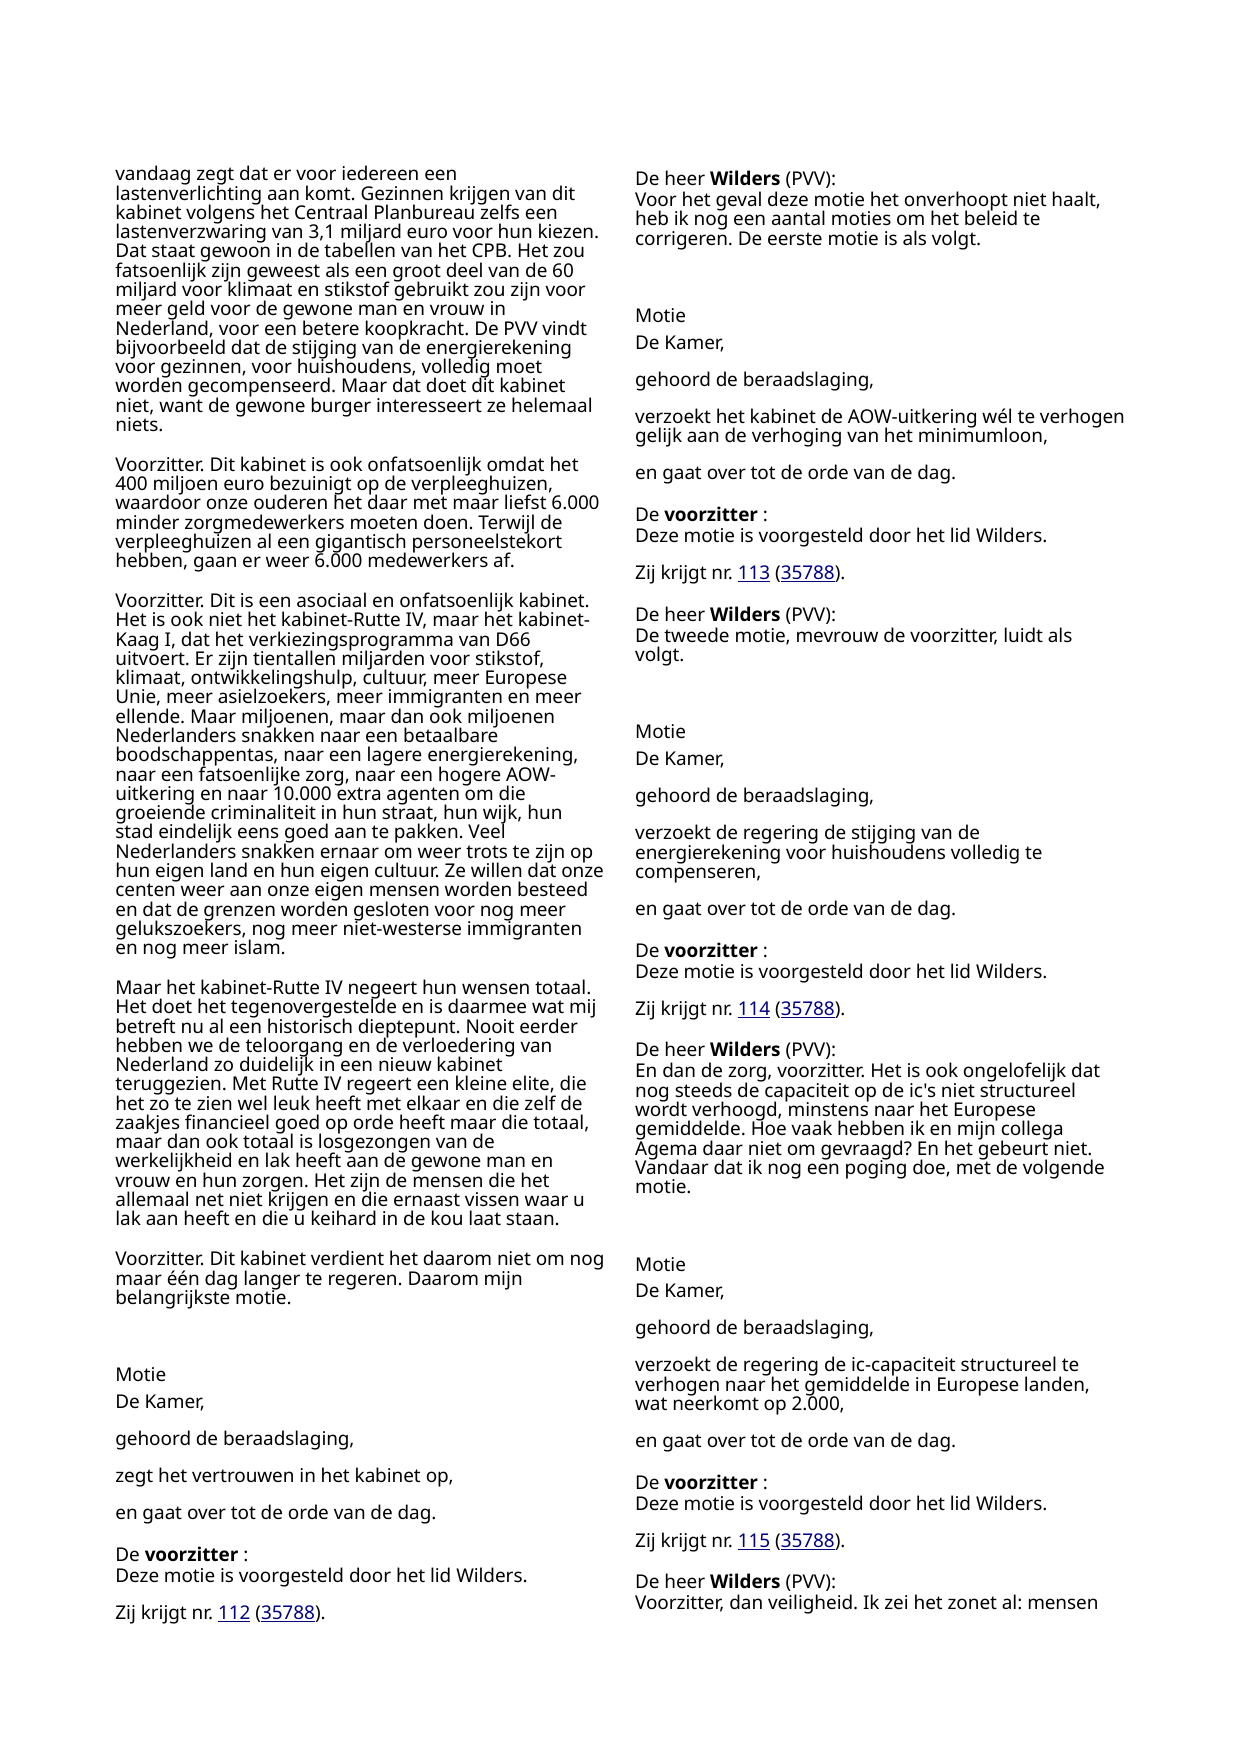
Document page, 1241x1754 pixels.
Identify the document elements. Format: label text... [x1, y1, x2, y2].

text vandaag zegt dat er voor iedereen een lastenverlichting aan komt. Gezinnen krijgen van dit kabinet volgens het Centraal Planbureau zelfs een lastenverzwaring van 3,1 miljard euro voor hun kiezen. Dat staat gewoon in de tabellen van het CPB. Het zou fatsoenlijk zijn geweest als een groot deel van de 60 miljard voor klimaat en stikstof gebruikt zou zijn voor meer geld voor de gewone man en vrouw in Nederland, voor een betere koopkracht. De PVV vindt bijvoorbeeld dat de stijging van de energierekening voor gezinnen, voor huishoudens, volledig moet worden gecompenseerd. Maar dat doet dit kabinet niet, want de gewone burger interesseert ze helemaal niets. [115, 165, 605, 435]
text De voorzitter : [635, 501, 1125, 527]
text Zij krijgt nr. 114 (35788). [635, 999, 1125, 1019]
text En dan de zorg, voorzitter. Het is ook ongelofelijk dat nog steeds de capaciteit op de ic's niet structureel wordt verhoogd, minstens naar het Europese gemiddelde. Hoe vaak hebben ik en mijn collega Agema daar niet om gevraagd? En het gebeurt niet. Vandaar dat ik nog een poging doe, met de volgende motie. [635, 1062, 1125, 1197]
text De heer Wilders (PVV): [635, 1569, 1125, 1594]
text Zij krijgt nr. 115 (35788). [635, 1532, 1125, 1551]
text en gaat over tot de orde van de dag. [635, 1432, 1125, 1451]
text De Kamer, [635, 750, 1125, 770]
text De voorzitter : [115, 1541, 605, 1567]
text De heer Wilders (PVV): [635, 1037, 1125, 1062]
text Voorzitter. Dit is een asociaal en onfatsoenlijk kabinet. Het is ook niet het kabinet-Rutte IV, maar het kabinet-Kaag I, dat het verkiezingsprogramma van D66 uitvoert. Er zijn tientallen miljarden voor stikstof, klimaat, ontwikkelingshulp, cultuur, meer Europese Unie, meer asielzoekers, meer immigranten en meer ellende. Maar miljoenen, maar dan ook miljoenen Nederlanders snakken naar een betaalbare boodschappentas, naar een lagere energierekening, naar een fatsoenlijke zorg, naar een hogere AOW-uitkering en naar 10.000 extra agenten om die groeiende criminaliteit in hun straat, hun wijk, hun stad eindelijk eens goed aan te pakken. Veel Nederlanders snakken ernaar om weer trots te zijn op hun eigen land en hun eigen cultuur. Ze willen dat onze centen weer aan onze eigen mensen worden besteed en dat de grenzen worden gesloten voor nog meer gelukszoekers, nog meer niet-westerse immigranten en nog meer islam. [115, 592, 605, 958]
text verzoekt de regering de ic-capaciteit structureel te verhogen naar het gemiddelde in Europese landen, wat neerkomt op 2.000, [635, 1356, 1125, 1414]
text De Kamer, [635, 334, 1125, 353]
text verzoekt de regering de stijging van de energierekening voor huishoudens volledig te compenseren, [635, 824, 1125, 882]
text De heer Wilders (PVV): [635, 165, 1125, 191]
text Voorzitter. Dit kabinet verdient het daarom niet om nog maar één dag langer te regeren. Daarom mijn belangrijkste motie. [115, 1250, 605, 1308]
text verzoekt het kabinet de AOW-uitkering wél te verhogen gelijk aan de verhoging van het minimumloon, [635, 408, 1125, 447]
text zegt het vertrouwen in het kabinet op, [115, 1467, 605, 1486]
text Voor het geval deze motie het onverhoopt niet haalt, heb ik nog een aantal moties om het beleid te corrigeren. De eerste motie is als volgt. [635, 191, 1125, 249]
text gehoord de beraadslaging, [635, 787, 1125, 807]
text en gaat over tot de orde van de dag. [635, 464, 1125, 483]
text Motie [635, 1251, 1125, 1276]
text Deze motie is voorgesteld door het lid Wilders. [635, 963, 1125, 982]
text Zij krijgt nr. 113 (35788). [635, 564, 1125, 583]
text Deze motie is voorgesteld door het lid Wilders. [115, 1567, 605, 1586]
text gehoord de beraadslaging, [635, 371, 1125, 390]
text Deze motie is voorgesteld door het lid Wilders. [635, 1494, 1125, 1514]
text De tweede motie, mevrouw de voorzitter, luidt als volgt. [635, 627, 1125, 665]
text Motie [635, 719, 1125, 744]
text en gaat over tot de orde van de dag. [635, 900, 1125, 919]
text Maar het kabinet-Rutte IV negeert hun wensen totaal. Het doet het tegenovergestelde en is daarmee wat mij betreft nu al een historisch dieptepunt. Nooit eerder hebben we de teloorgang en de verloedering van Nederland zo duidelijk in een nieuw kabinet teruggezien. Met Rutte IV regeert een kleine elite, die het zo te zien wel leuk heeft met elkaar en die zelf de zaakjes financieel goed op orde heeft maar die totaal, maar dan ook totaal is losgezongen van de werkelijkheid en lak heeft aan de gewone man en vrouw en hun zorgen. Het zijn de mensen die het allemaal net niet krijgen en die ernaast vissen waar u lak aan heeft en die u keihard in de kou laat staan. [115, 979, 605, 1229]
text De heer Wilders (PVV): [635, 601, 1125, 627]
text gehoord de beraadslaging, [635, 1319, 1125, 1339]
text en gaat over tot de orde van de dag. [115, 1504, 605, 1523]
text Deze motie is voorgesteld door het lid Wilders. [635, 527, 1125, 546]
text De Kamer, [115, 1393, 605, 1412]
text gehoord de beraadslaging, [115, 1430, 605, 1449]
text De voorzitter : [635, 1469, 1125, 1494]
text Motie [115, 1362, 605, 1387]
text De Kamer, [635, 1282, 1125, 1302]
text Voorzitter, dan veiligheid. Ik zei het zonet al: mensen [635, 1594, 1125, 1614]
text Motie [635, 302, 1125, 328]
text De voorzitter : [635, 937, 1125, 963]
text Voorzitter. Dit kabinet is ook onfatsoenlijk omdat het 400 miljoen euro bezuinigt op de verpleeghuizen, waardoor onze ouderen het daar met maar liefst 6.000 minder zorgmedewerkers moeten doen. Terwijl de verpleeghuizen al een gigantisch personeelstekort hebben, gaan er weer 6.000 medewerkers af. [115, 456, 605, 571]
text Zij krijgt nr. 112 (35788). [115, 1604, 605, 1623]
